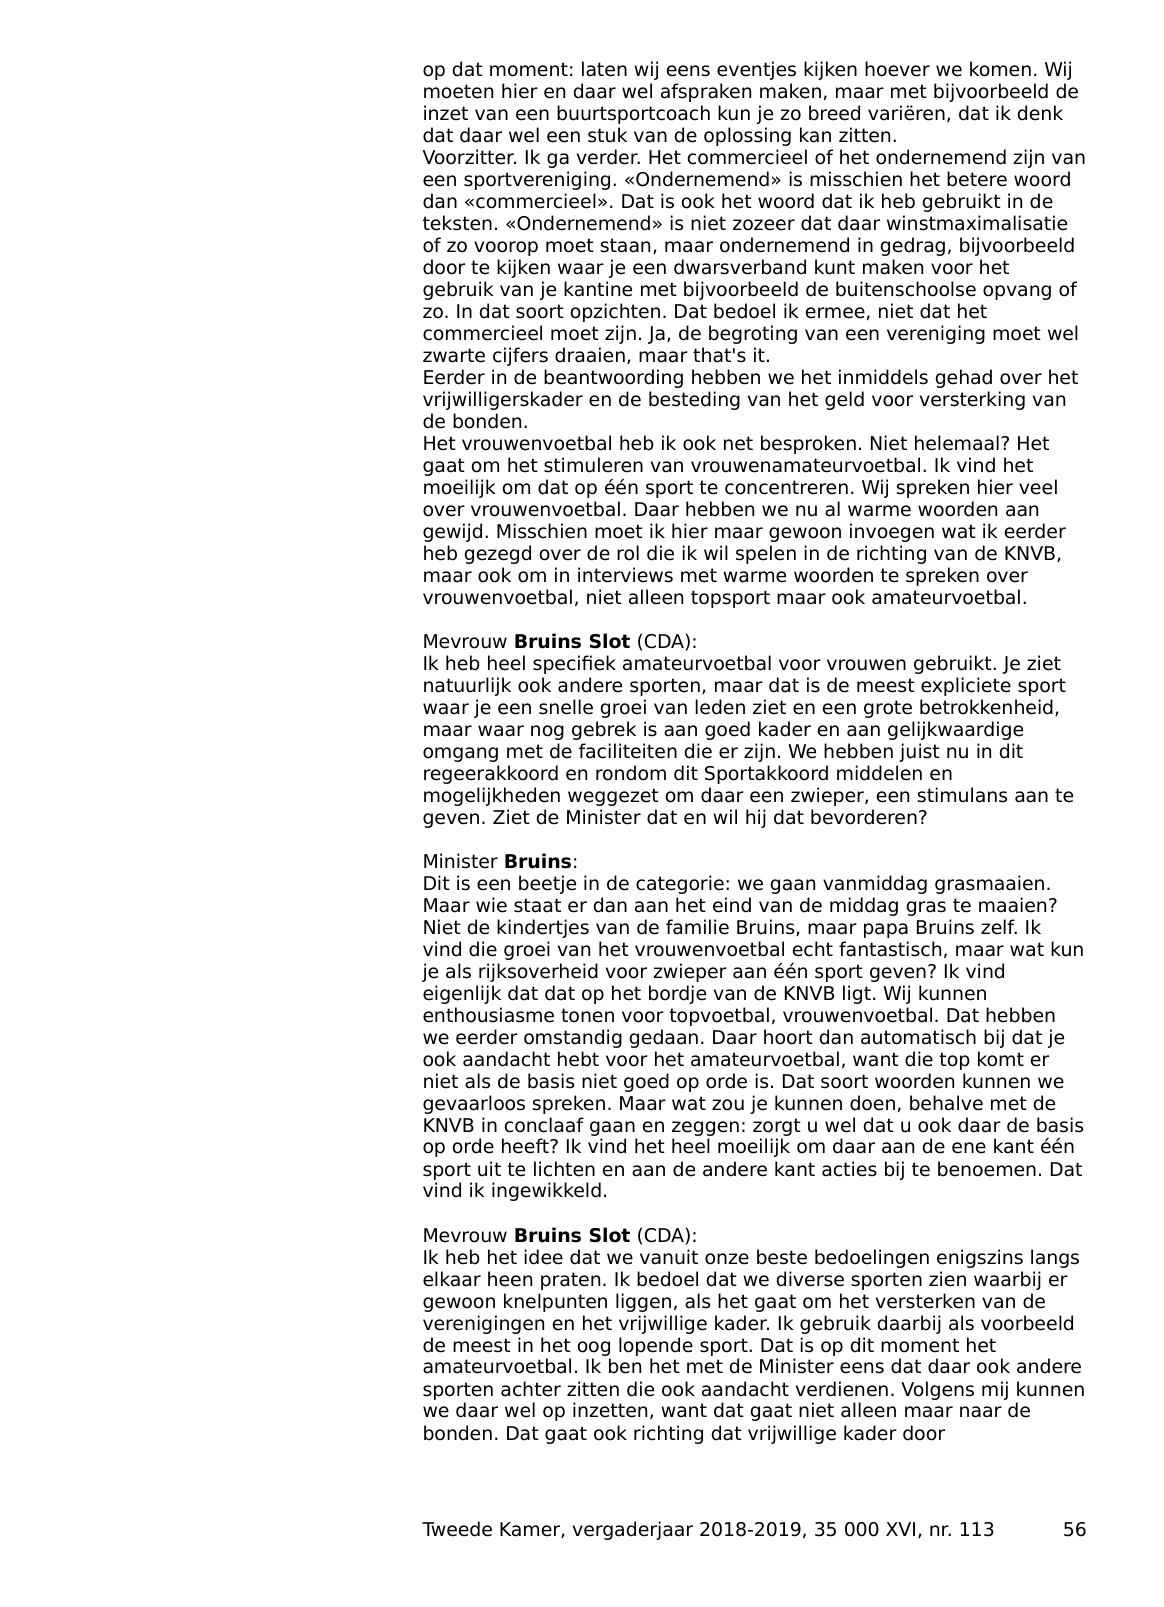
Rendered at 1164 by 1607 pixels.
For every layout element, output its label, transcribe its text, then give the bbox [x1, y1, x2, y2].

text Ik heb het idee dat we vanuit onze beste bedoelingen enigszins langs elkaar heen praten. Ik bedoel dat we diverse sporten zien waarbij er gewoon knelpunten liggen, als het gaat om het versterken van de verenigingen en het vrijwillige kader. Ik gebruik daarbij als voorbeeld de meest in het oog lopende sport. Dat is op dit moment het amateurvoetbal. Ik ben het met de Minister eens dat daar ook andere sporten achter zitten die ook aandacht verdienen. Volgens mij kunnen we daar wel op inzetten, want dat gaat niet alleen maar naar de bonden. Dat gaat ook richting dat vrijwillige kader door [422, 1247, 1087, 1444]
text Mevrouw Bruins Slot (CDA): [422, 631, 1087, 653]
text Minister Bruins: [422, 851, 1087, 873]
text Eerder in de beantwoording hebben we het inmiddels gehad over het vrijwilligerskader en de besteding van het geld voor versterking van de bonden. [422, 367, 1087, 433]
text Mevrouw Bruins Slot (CDA): [422, 1224, 1087, 1247]
text Het vrouwenvoetbal heb ik ook net besproken. Niet helemaal? Het gaat om het stimuleren van vrouwenamateurvoetbal. Ik vind het moeilijk om dat op één sport te concentreren. Wij spreken hier veel over vrouwenvoetbal. Daar hebben we nu al warme woorden aan gewijd. Misschien moet ik hier maar gewoon invoegen wat ik eerder heb gezegd over de rol die ik wil spelen in de richting van de KNVB, maar ook om in interviews met warme woorden te spreken over vrouwenvoetbal, niet alleen topsport maar ook amateurvoetbal. [422, 433, 1087, 608]
text op dat moment: laten wij eens eventjes kijken hoever we komen. Wij moeten hier en daar wel afspraken maken, maar met bijvoorbeeld de inzet van een buurtsportcoach kun je zo breed variëren, dat ik denk dat daar wel een stuk van de oplossing kan zitten. [422, 59, 1087, 147]
text Ik heb heel specifiek amateurvoetbal voor vrouwen gebruikt. Je ziet natuurlijk ook andere sporten, maar dat is de meest expliciete sport waar je een snelle groei van leden ziet en een grote betrokkenheid, maar waar nog gebrek is aan goed kader en aan gelijkwaardige omgang met de faciliteiten die er zijn. We hebben juist nu in dit regeerakkoord en rondom dit Sportakkoord middelen en mogelijkheden weggezet om daar een zwieper, een stimulans aan te geven. Ziet de Minister dat en wil hij dat bevorderen? [422, 653, 1087, 828]
text Dit is een beetje in de categorie: we gaan vanmiddag grasmaaien. Maar wie staat er dan aan het eind van de middag gras te maaien? Niet de kindertjes van de familie Bruins, maar papa Bruins zelf. Ik vind die groei van het vrouwenvoetbal echt fantastisch, maar wat kun je als rijksoverheid voor zwieper aan één sport geven? Ik vind eigenlijk dat dat op het bordje van de KNVB ligt. Wij kunnen enthousiasme tonen voor topvoetbal, vrouwenvoetbal. Dat hebben we eerder omstandig gedaan. Daar hoort dan automatisch bij dat je ook aandacht hebt voor het amateurvoetbal, want die top komt er niet als de basis niet goed op orde is. Dat soort woorden kunnen we gevaarloos spreken. Maar wat zou je kunnen doen, behalve met de KNVB in conclaaf gaan en zeggen: zorgt u wel dat u ook daar de basis op orde heeft? Ik vind het heel moeilijk om daar aan de ene kant één sport uit te lichten en aan de andere kant acties bij te benoemen. Dat vind ik ingewikkeld. [422, 873, 1087, 1202]
text Voorzitter. Ik ga verder. Het commercieel of het ondernemend zijn van een sportvereniging. «Ondernemend» is misschien het betere woord dan «commercieel». Dat is ook het woord dat ik heb gebruikt in de teksten. «Ondernemend» is niet zozeer dat daar winstmaximalisatie of zo voorop moet staan, maar ondernemend in gedrag, bijvoorbeeld door te kijken waar je een dwarsverband kunt maken voor het gebruik van je kantine met bijvoorbeeld de buitenschoolse opvang of zo. In dat soort opzichten. Dat bedoel ik ermee, niet dat het commercieel moet zijn. Ja, de begroting van een vereniging moet wel zwarte cijfers draaien, maar that's it. [422, 147, 1087, 367]
